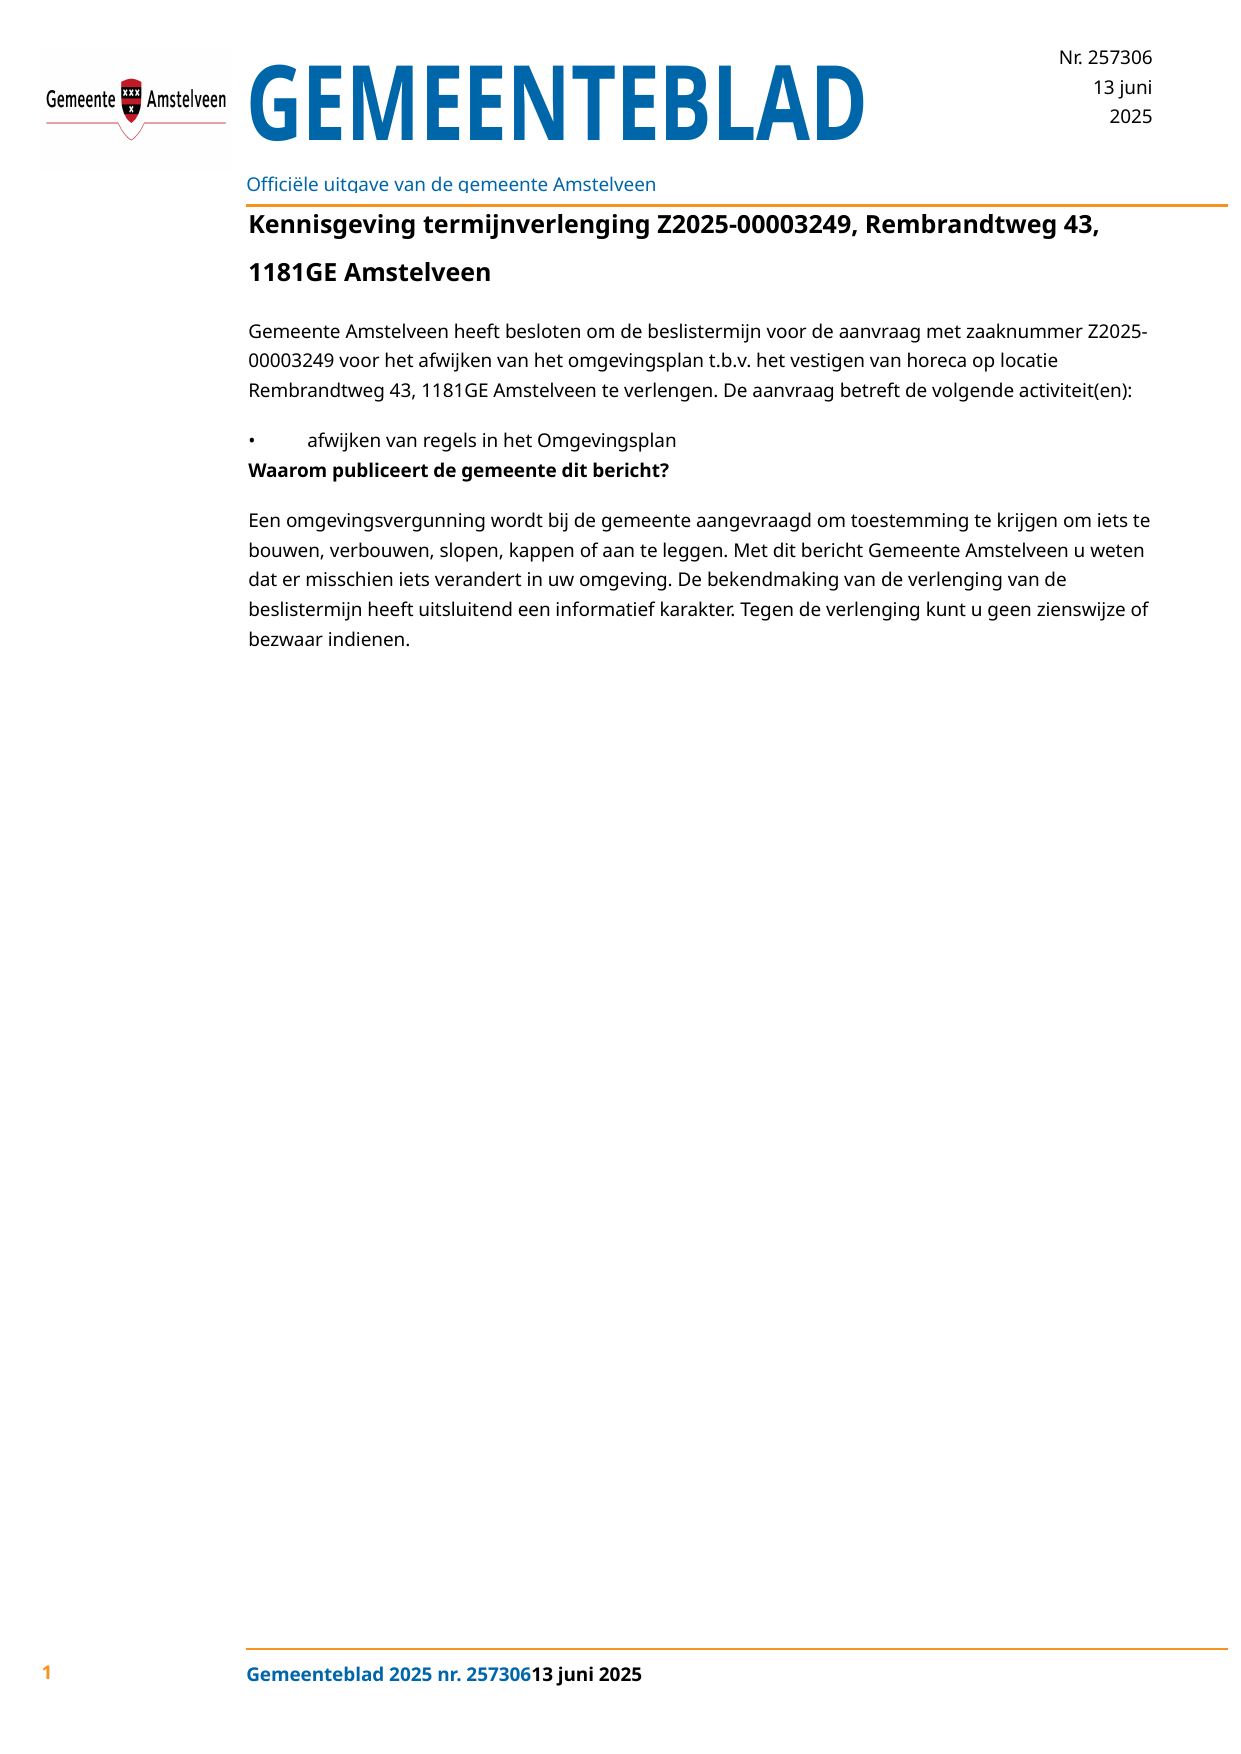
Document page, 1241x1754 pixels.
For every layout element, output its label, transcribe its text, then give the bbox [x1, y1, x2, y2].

text Een omgevingsvergunning wordt bij de gemeente aangevraagd om toestemming te krijgen om iets te bouwen, verbouwen, slopen, kappen of aan te leggen. Met dit bericht Gemeente Amstelveen u weten dat er misschien iets verandert in uw omgeving. De bekendmaking van de verlenging van de beslistermijn heeft uitsluitend een informatief karakter. Tegen de verlenging kunt u geen zienswijze of bezwaar indienen. [248, 507, 1152, 652]
text Gemeente Amstelveen heeft besloten om de beslistermijn voor de aanvraag met zaaknummer Z2025-00003249 voor het afwijken van het omgevingsplan t.b.v. het vestigen van horeca op locatie Rembrandtweg 43, 1181GE Amstelveen te verlengen. De aanvraag betreft de volgende activiteit(en): [248, 318, 1152, 403]
picture [41, 47, 231, 172]
list afwijken van regels in het Omgevingsplan [248, 427, 1152, 453]
text Kennisgeving termijnverlenging Z2025-00003249, Rembrandtweg 43, 1181GE Amstelveen [248, 207, 1152, 288]
text Waarom publiceert de gemeente dit bericht? [248, 457, 1152, 483]
